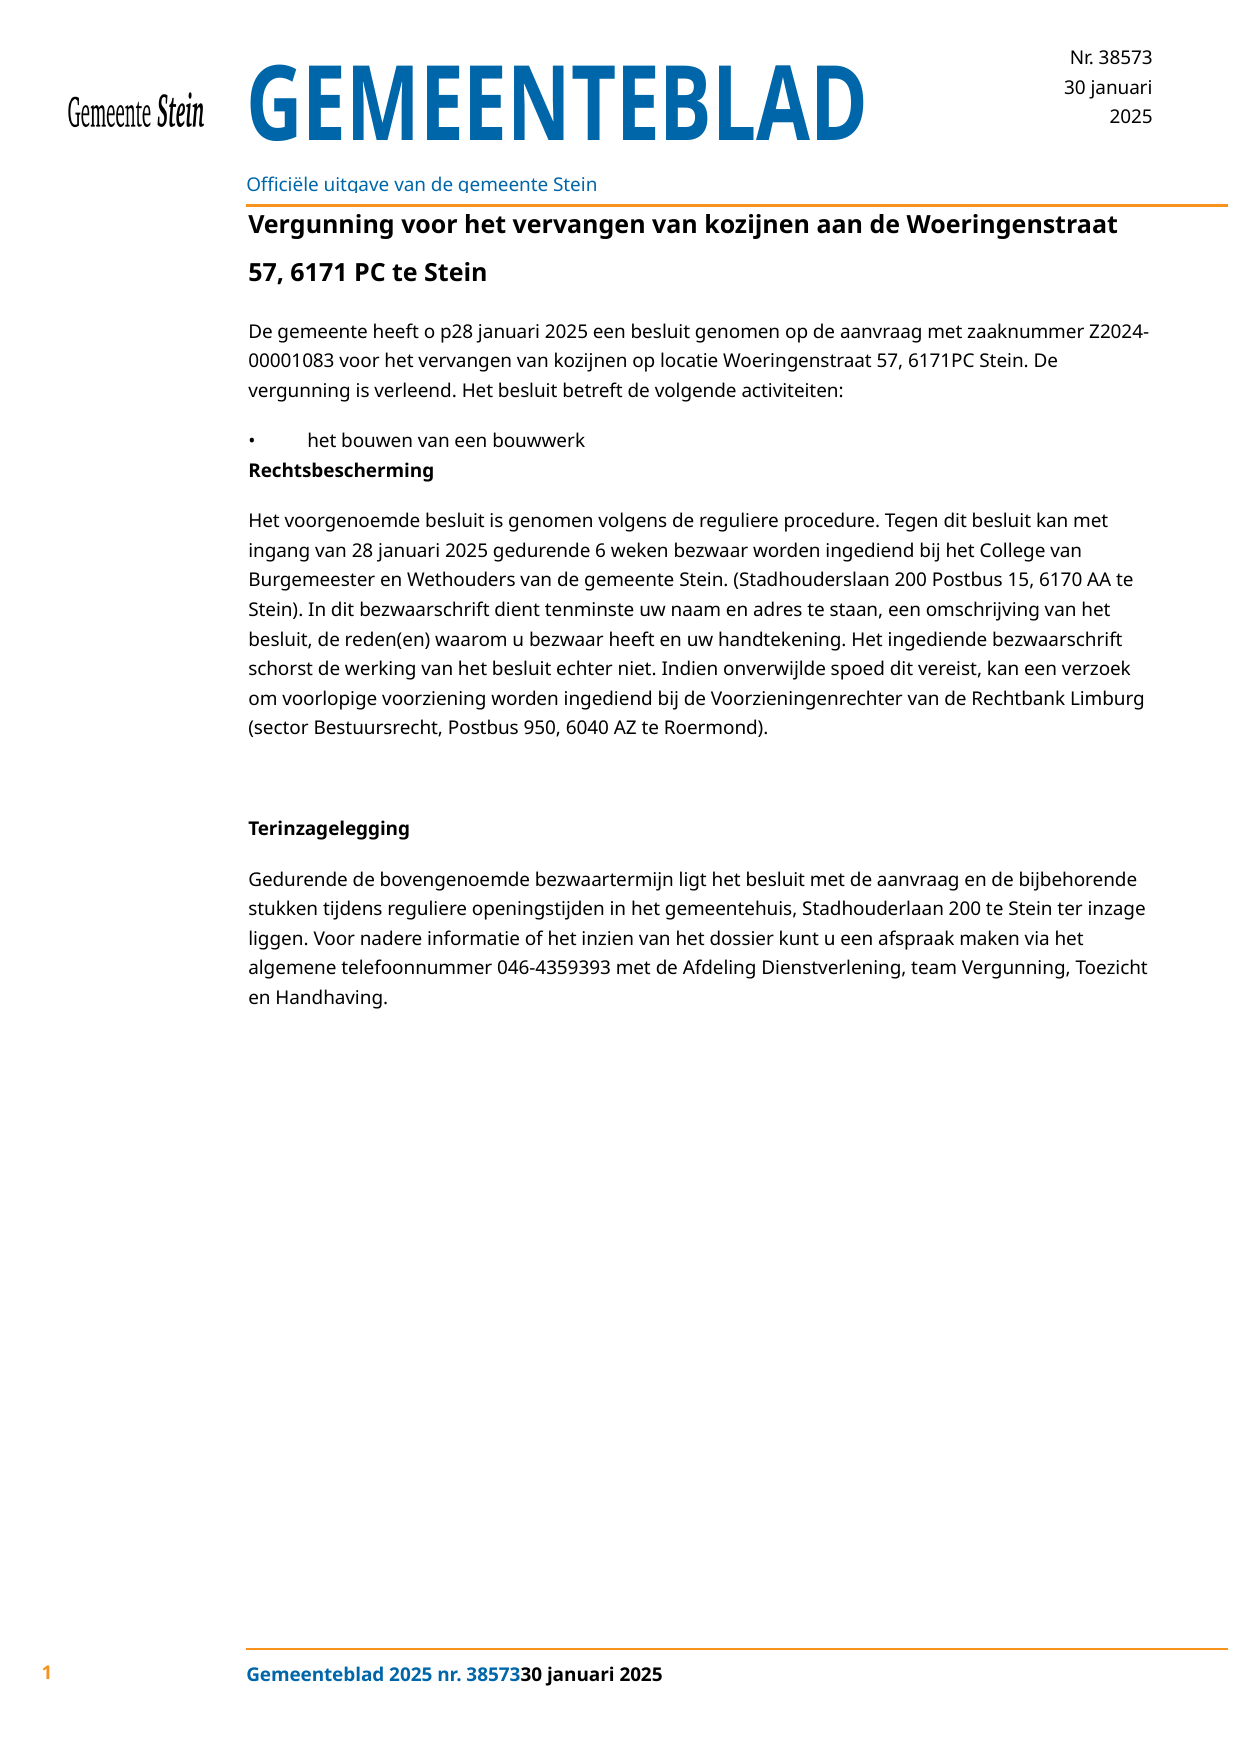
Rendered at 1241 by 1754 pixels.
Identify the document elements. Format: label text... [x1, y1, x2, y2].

text De gemeente heeft o p28 januari 2025 een besluit genomen op de aanvraag met zaaknummer Z2024-00001083 voor het vervangen van kozijnen op locatie Woeringenstraat 57, 6171PC Stein. De vergunning is verleend. Het besluit betreft de volgende activiteiten: [248, 318, 1152, 403]
picture [41, 47, 231, 172]
text Rechtsbescherming [248, 457, 1152, 483]
text Terinzagelegging [248, 815, 1152, 841]
list het bouwen van een bouwwerk [248, 427, 1152, 453]
text Gedurende de bovengenoemde bezwaartermijn ligt het besluit met de aanvraag en de bijbehorende stukken tijdens reguliere openingstijden in het gemeentehuis, Stadhouderlaan 200 te Stein ter inzage liggen. Voor nadere informatie of het inzien van het dossier kunt u een afspraak maken via het algemene telefoonnummer 046-4359393 met de Afdeling Dienstverlening, team Vergunning, Toezicht en Handhaving. [248, 866, 1152, 1010]
text Vergunning voor het vervangen van kozijnen aan de Woeringenstraat 57, 6171 PC te Stein [248, 207, 1152, 288]
text Het voorgenoemde besluit is genomen volgens de reguliere procedure. Tegen dit besluit kan met ingang van 28 januari 2025 gedurende 6 weken bezwaar worden ingediend bij het College van Burgemeester en Wethouders van de gemeente Stein. (Stadhouderslaan 200 Postbus 15, 6170 AA te Stein). In dit bezwaarschrift dient tenminste uw naam en adres te staan, een omschrijving van het besluit, de reden(en) waarom u bezwaar heeft en uw handtekening. Het ingediende bezwaarschrift schorst de werking van het besluit echter niet. Indien onverwijlde spoed dit vereist, kan een verzoek om voorlopige voorziening worden ingediend bij de Voorzieningenrechter van de Rechtbank Limburg (sector Bestuursrecht, Postbus 950, 6040 AZ te Roermond). [248, 507, 1152, 740]
